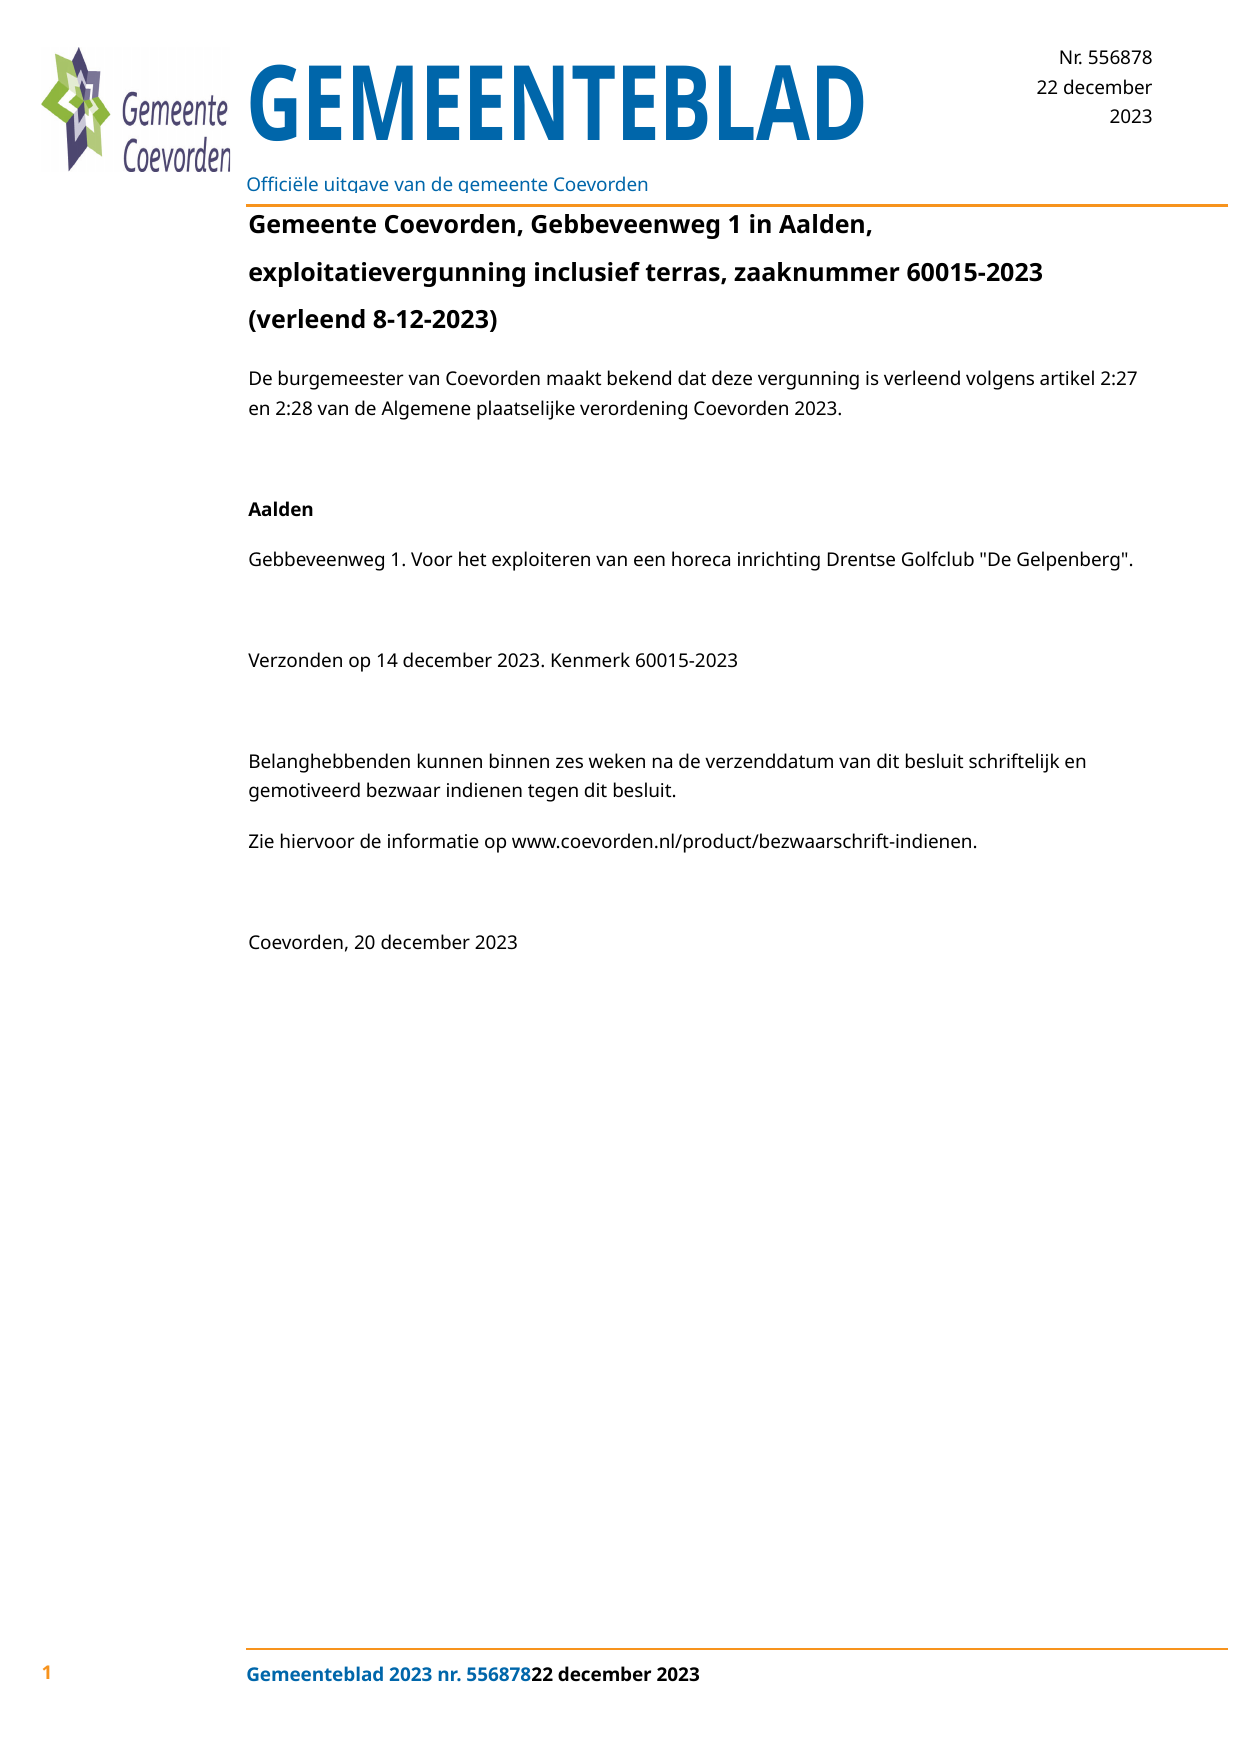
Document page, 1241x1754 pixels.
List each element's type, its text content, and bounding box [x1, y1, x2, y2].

text De burgemeester van Coevorden maakt bekend dat deze vergunning is verleend volgens artikel 2:27 en 2:28 van de Algemene plaatselijke verordening Coevorden 2023. [248, 366, 1152, 421]
picture [41, 47, 231, 172]
text Gebbeveenweg 1. Voor het exploiteren van een horeca inrichting Drentse Golfclub "De Gelpenberg". [248, 546, 1152, 572]
text Aalden [248, 496, 1152, 522]
text Gemeente Coevorden, Gebbeveenweg 1 in Aalden, exploitatievergunning inclusief terras, zaaknummer 60015-2023 (verleend 8-12-2023) [248, 207, 1152, 336]
text Belanghebbenden kunnen binnen zes weken na de verzenddatum van dit besluit schriftelijk en gemotiveerd bezwaar indienen tegen dit besluit. [248, 748, 1152, 803]
text Zie hiervoor de informatie op www.coevorden.nl/product/bezwaarschrift-indienen. [248, 828, 1152, 854]
text Coevorden, 20 december 2023 [248, 929, 1152, 954]
text Verzonden op 14 december 2023. Kenmerk 60015-2023 [248, 647, 1152, 673]
